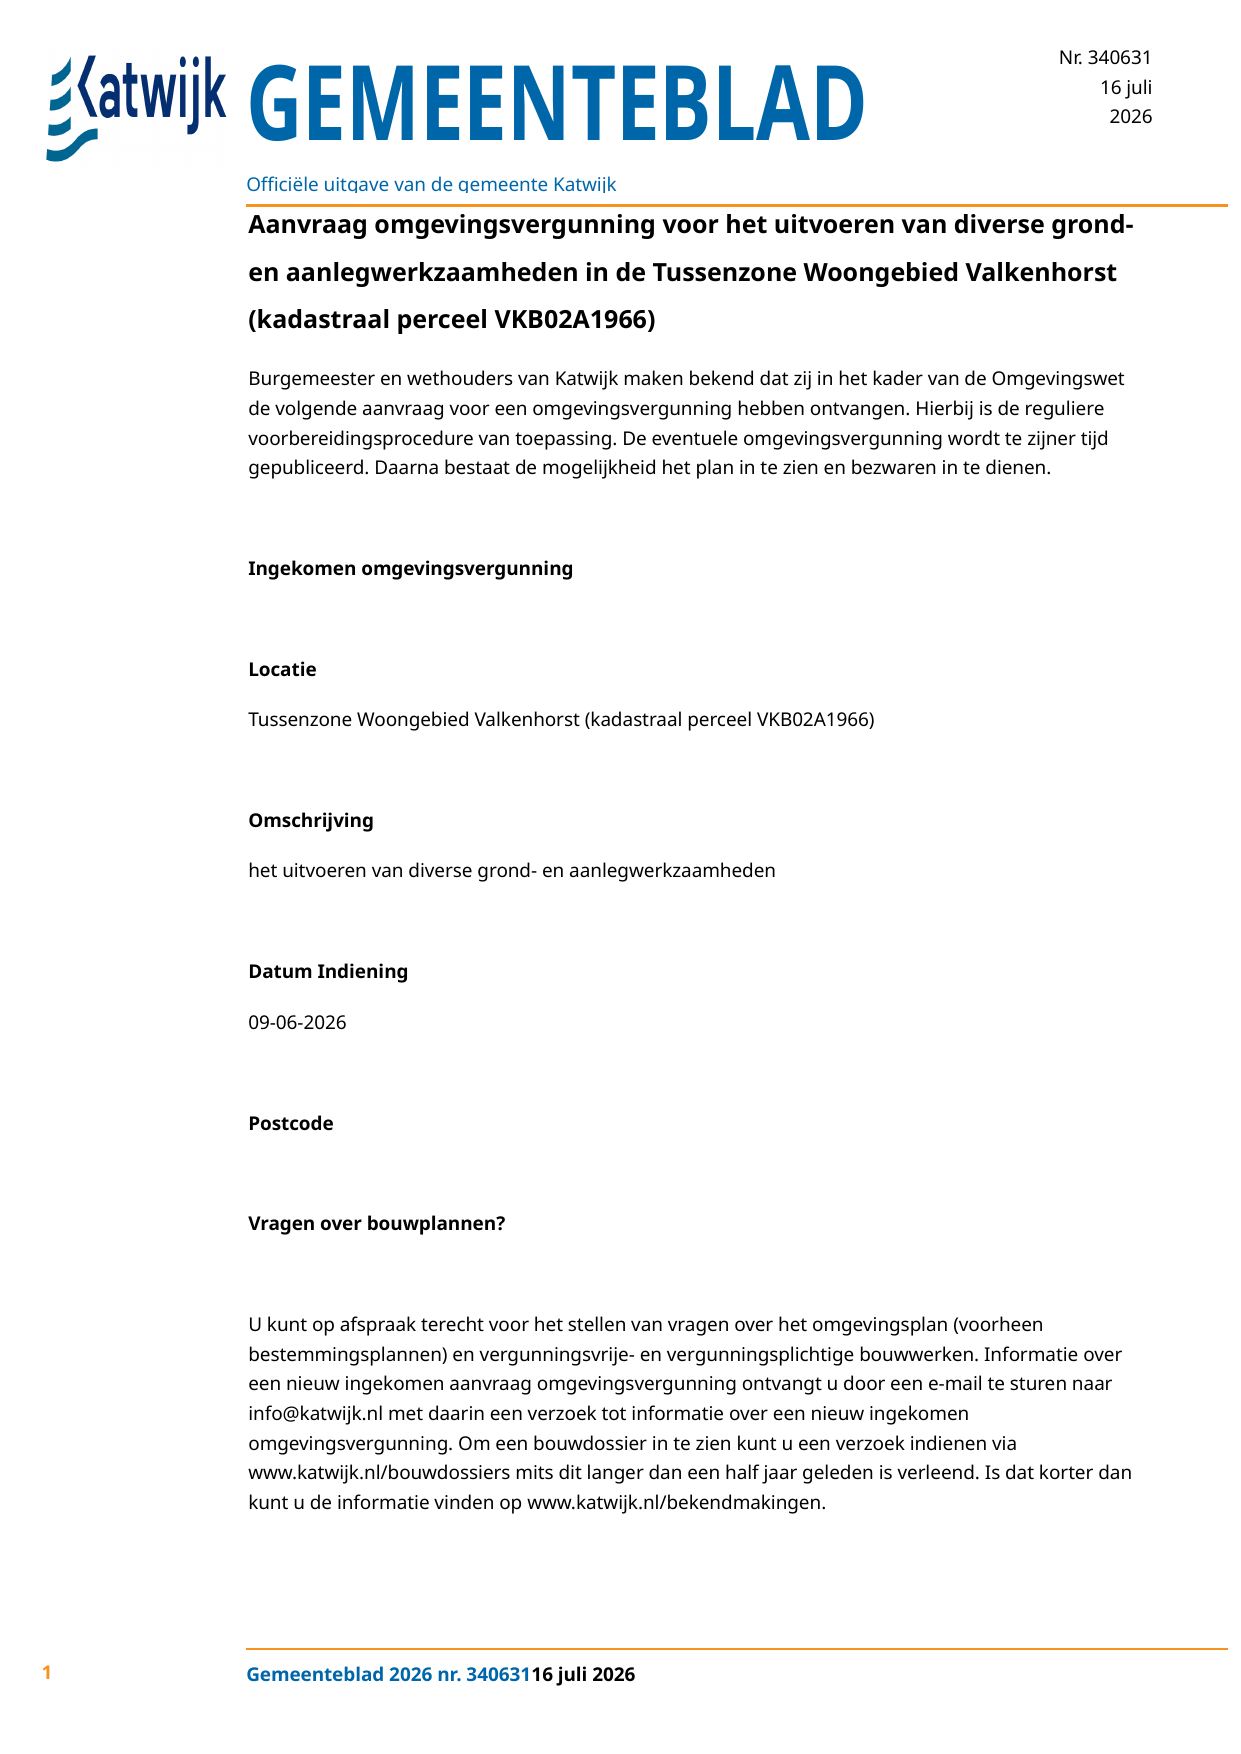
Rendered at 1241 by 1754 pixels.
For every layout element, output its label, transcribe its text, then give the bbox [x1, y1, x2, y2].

text Datum Indiening [248, 958, 1152, 984]
text Aanvraag omgevingsvergunning voor het uitvoeren van diverse grond- en aanlegwerkzaamheden in de Tussenzone Woongebied Valkenhorst (kadastraal perceel VKB02A1966) [248, 207, 1152, 336]
text het uitvoeren van diverse grond- en aanlegwerkzaamheden [248, 858, 1152, 883]
text 09-06-2026 [248, 1009, 1152, 1034]
text Ingekomen omgevingsvergunning [248, 555, 1152, 581]
text Postcode [248, 1110, 1152, 1135]
text Burgemeester en wethouders van Katwijk maken bekend dat zij in het kader van de Omgevingswet de volgende aanvraag voor een omgevingsvergunning hebben ontvangen. Hierbij is de reguliere voorbereidingsprocedure van toepassing. De eventuele omgevingsvergunning wordt te zijner tijd gepubliceerd. Daarna bestaat de mogelijkheid het plan in te zien en bezwaren in te dienen. [248, 366, 1152, 480]
text Locatie [248, 656, 1152, 682]
picture [41, 47, 231, 172]
text U kunt op afspraak terecht voor het stellen van vragen over het omgevingsplan (voorheen bestemmingsplannen) en vergunningsvrije- en vergunningsplichtige bouwwerken. Informatie over een nieuw ingekomen aanvraag omgevingsvergunning ontvangt u door een e-mail te sturen naar info@katwijk.nl met daarin een verzoek tot informatie over een nieuw ingekomen omgevingsvergunning. Om een bouwdossier in te zien kunt u een verzoek indienen via www.katwijk.nl/bouwdossiers mits dit langer dan een half jaar geleden is verleend. Is dat korter dan kunt u de informatie vinden op www.katwijk.nl/bekendmakingen. [248, 1311, 1152, 1514]
text Omschrijving [248, 807, 1152, 833]
text Tussenzone Woongebied Valkenhorst (kadastraal perceel VKB02A1966) [248, 706, 1152, 732]
text Vragen over bouwplannen? [248, 1211, 1152, 1236]
